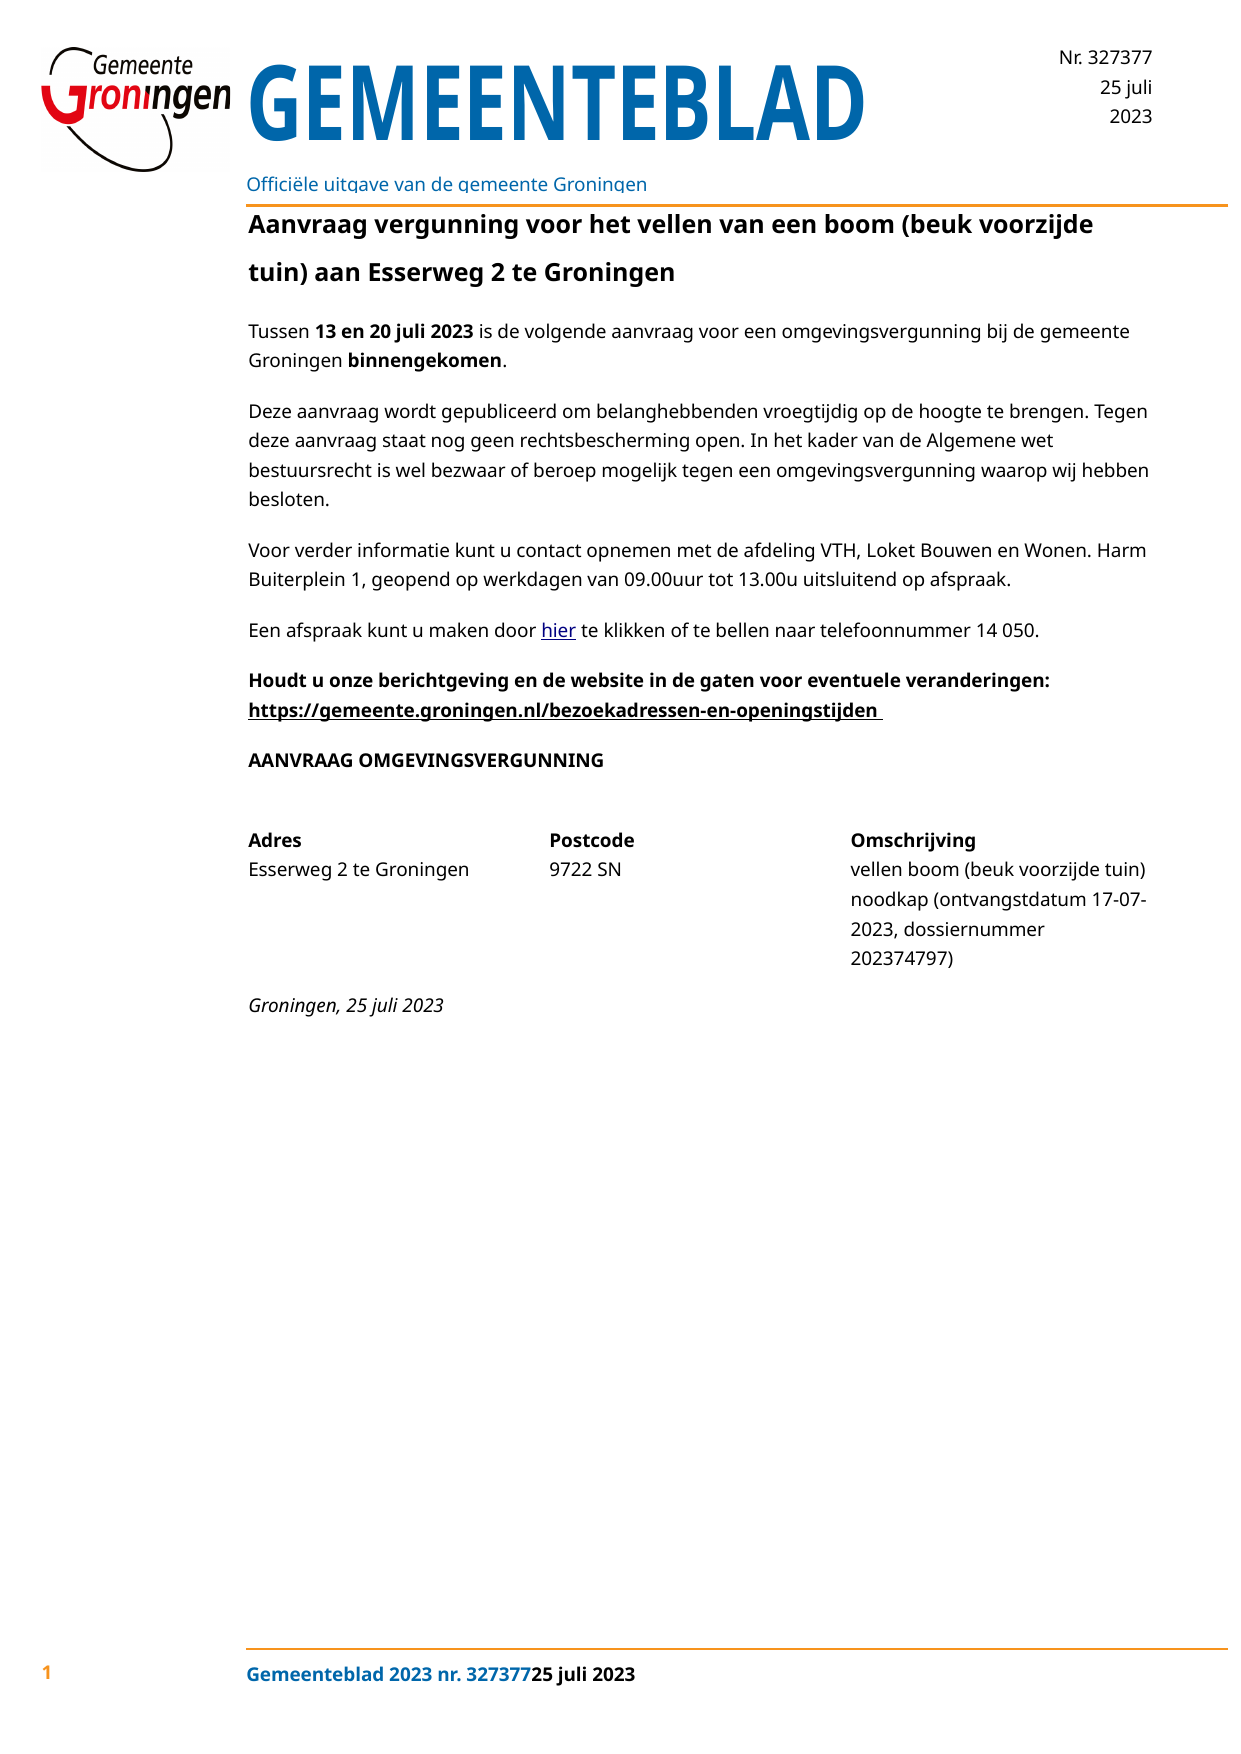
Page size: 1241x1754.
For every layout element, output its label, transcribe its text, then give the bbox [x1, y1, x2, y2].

text Houdt u onze berichtgeving en de website in de gaten voor eventuele veranderingen: https://gemeente.groningen.nl/bezoekadressen-en-openingstijden [248, 667, 1152, 723]
text Groningen, 25 juli 2023 [248, 993, 1152, 1018]
text Aanvraag vergunning voor het vellen van een boom (beuk voorzijde tuin) aan Esserweg 2 te Groningen [248, 207, 1152, 288]
text Voor verder informatie kunt u contact opnemen met de afdeling VTH, Loket Bouwen en Wonen. Harm Buiterplein 1, geopend op werkdagen van 09.00uur tot 13.00u uitsluitend op afspraak. [248, 537, 1152, 592]
table_header vellen boom (beuk voorzijde tuin) noodkap (ontvangstdatum 17-07-2023, dossiernummer 202374797) [850, 857, 1152, 971]
text AANVRAAG OMGEVINGSVERGUNNING [248, 747, 1152, 773]
text Deze aanvraag wordt gepubliceerd om belanghebbenden vroegtijdig op de hoogte te brengen. Tegen deze aanvraag staat nog geen rechtsbescherming open. In het kader van de Algemene wet bestuursrecht is wel bezwaar of beroep mogelijk tegen een omgevingsvergunning waarop wij hebben besloten. [248, 398, 1152, 512]
table_header Omschrijving [850, 828, 1152, 853]
text Een afspraak kunt u maken door hier te klikken of te bellen naar telefoonnummer 14 050. [248, 617, 1152, 643]
table_header 9722 SN [549, 857, 850, 971]
table_header Esserweg 2 te Groningen [248, 857, 549, 971]
picture [41, 47, 231, 172]
text Tussen 13 en 20 juli 2023 is de volgende aanvraag voor een omgevingsvergunning bij de gemeente Groningen binnengekomen. [248, 318, 1152, 373]
table_header Postcode [549, 828, 850, 853]
table_header Adres [248, 828, 549, 853]
